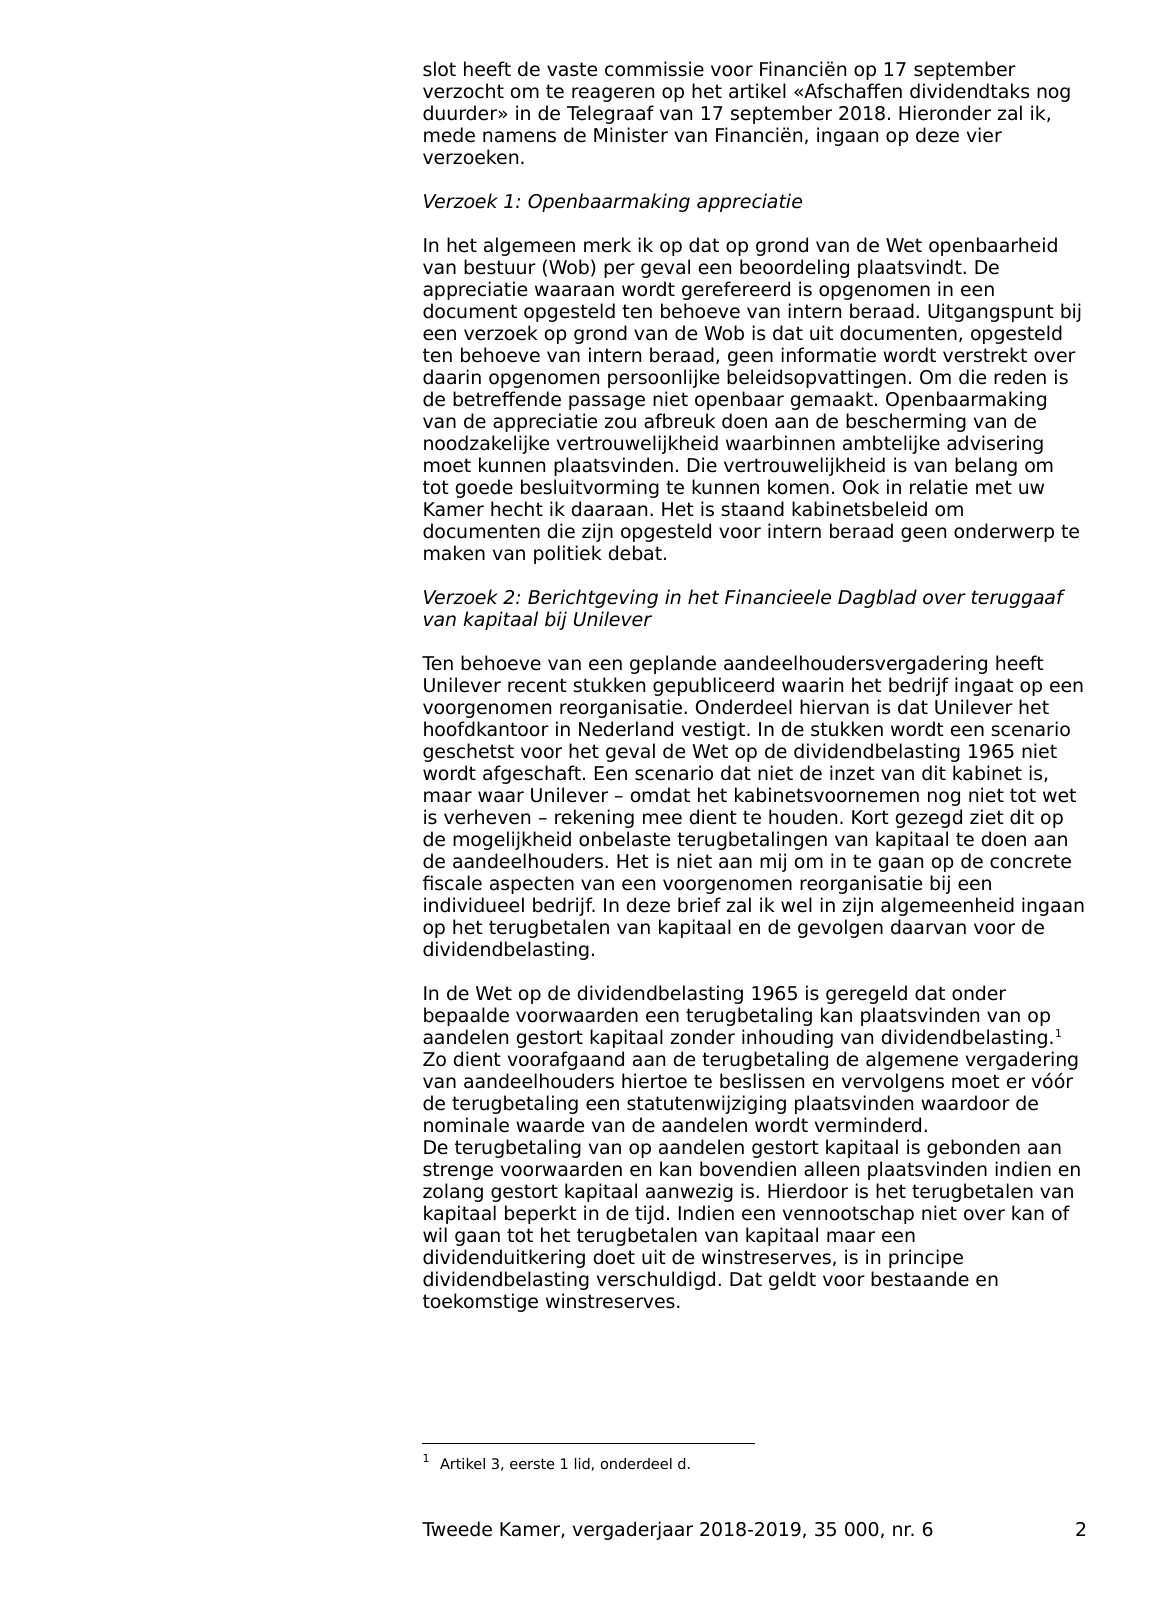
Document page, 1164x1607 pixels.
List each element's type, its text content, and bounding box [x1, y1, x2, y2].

subtitle Verzoek 1: Openbaarmaking appreciatie [422, 191, 1087, 213]
text Ten behoeve van een geplande aandeelhoudersvergadering heeft Unilever recent stukken gepubliceerd waarin het bedrijf ingaat op een voorgenomen reorganisatie. Onderdeel hiervan is dat Unilever het hoofdkantoor in Nederland vestigt. In de stukken wordt een scenario geschetst voor het geval de Wet op de dividendbelasting 1965 niet wordt afgeschaft. Een scenario dat niet de inzet van dit kabinet is, maar waar Unilever – omdat het kabinetsvoornemen nog niet tot wet is verheven – rekening mee dient te houden. Kort gezegd ziet dit op de mogelijkheid onbelaste terugbetalingen van kapitaal te doen aan de aandeelhouders. Het is niet aan mij om in te gaan op de concrete fiscale aspecten van een voorgenomen reorganisatie bij een individueel bedrijf. In deze brief zal ik wel in zijn algemeenheid ingaan op het terugbetalen van kapitaal en de gevolgen daarvan voor de dividendbelasting. [422, 653, 1087, 961]
text slot heeft de vaste commissie voor Financiën op 17 september verzocht om te reageren op het artikel «Afschaffen dividendtaks nog duurder» in de Telegraaf van 17 september 2018. Hieronder zal ik, mede namens de Minister van Financiën, ingaan op deze vier verzoeken. [422, 59, 1087, 169]
text De terugbetaling van op aandelen gestort kapitaal is gebonden aan strenge voorwaarden en kan bovendien alleen plaatsvinden indien en zolang gestort kapitaal aanwezig is. Hierdoor is het terugbetalen van kapitaal beperkt in de tijd. Indien een vennootschap niet over kan of wil gaan tot het terugbetalen van kapitaal maar een dividenduitkering doet uit de winstreserves, is in principe dividendbelasting verschuldigd. Dat geldt voor bestaande en toekomstige winstreserves. [422, 1137, 1087, 1313]
subtitle Verzoek 2: Berichtgeving in het Financieele Dagblad over teruggaaf van kapitaal bij Unilever [422, 587, 1087, 631]
text Artikel 3, eerste 1 lid, onderdeel d. [422, 1452, 1087, 1474]
text In de Wet op de dividendbelasting 1965 is geregeld dat onder bepaalde voorwaarden een terugbetaling kan plaatsvinden van op aandelen gestort kapitaal zonder inhouding van dividendbelasting. Zo dient voorafgaand aan de terugbetaling de algemene vergadering van aandeelhouders hiertoe te beslissen en vervolgens moet er vóór de terugbetaling een statutenwijziging plaatsvinden waardoor de nominale waarde van de aandelen wordt verminderd. [422, 983, 1087, 1137]
text In het algemeen merk ik op dat op grond van de Wet openbaarheid van bestuur (Wob) per geval een beoordeling plaatsvindt. De appreciatie waaraan wordt gerefereerd is opgenomen in een document opgesteld ten behoeve van intern beraad. Uitgangspunt bij een verzoek op grond van de Wob is dat uit documenten, opgesteld ten behoeve van intern beraad, geen informatie wordt verstrekt over daarin opgenomen persoonlijke beleidsopvattingen. Om die reden is de betreffende passage niet openbaar gemaakt. Openbaarmaking van de appreciatie zou afbreuk doen aan de bescherming van de noodzakelijke vertrouwelijkheid waarbinnen ambtelijke advisering moet kunnen plaatsvinden. Die vertrouwelijkheid is van belang om tot goede besluitvorming te kunnen komen. Ook in relatie met uw Kamer hecht ik daaraan. Het is staand kabinetsbeleid om documenten die zijn opgesteld voor intern beraad geen onderwerp te maken van politiek debat. [422, 235, 1087, 565]
